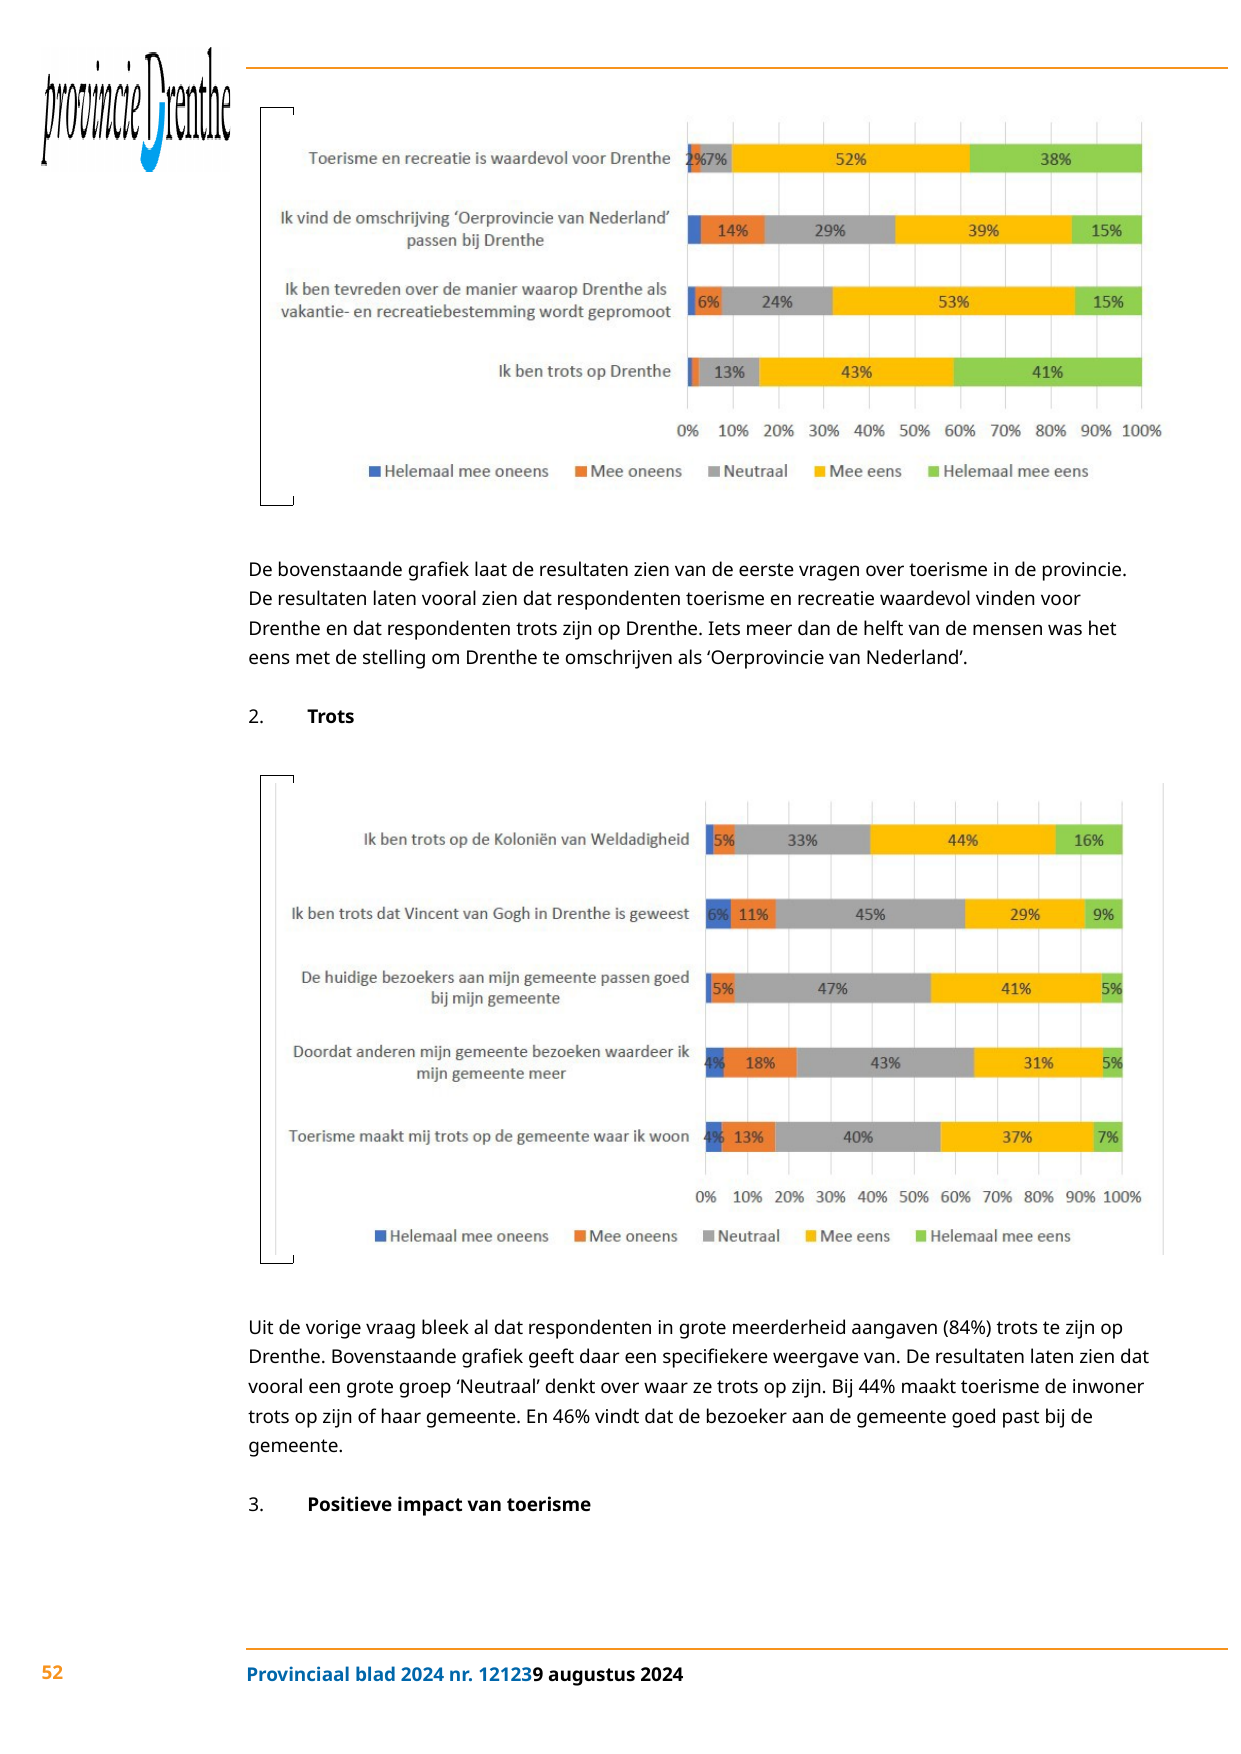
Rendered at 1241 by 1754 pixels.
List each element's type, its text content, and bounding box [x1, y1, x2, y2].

text Uit de vorige vraag bleek al dat respondenten in grote meerderheid aangaven (84%) trots te zijn op Drenthe. Bovenstaande grafiek geeft daar een specifiekere weergave van. De resultaten laten zien dat vooral een grote groep ‘Neutraal’ denkt over waar ze trots op zijn. Bij 44% maakt toerisme de inwoner trots op zijn of haar gemeente. En 46% vindt dat de bezoeker aan de gemeente goed past bij de gemeente. [248, 1314, 1152, 1458]
text De bovenstaande grafiek laat de resultaten zien van de eerste vragen over toerisme in de provincie. De resultaten laten vooral zien dat respondenten toerisme en recreatie waardevol vinden voor Drenthe en dat respondenten trots zijn op Drenthe. Iets meer dan de helft van de mensen was het eens met de stelling om Drenthe te omschrijven als ‘Oerprovincie van Nederland’. [248, 556, 1152, 670]
list Trots [248, 704, 1152, 729]
picture [268, 115, 1173, 496]
list Positieve impact van toerisme [248, 1492, 1152, 1517]
picture [41, 47, 231, 172]
picture [268, 783, 1173, 1255]
